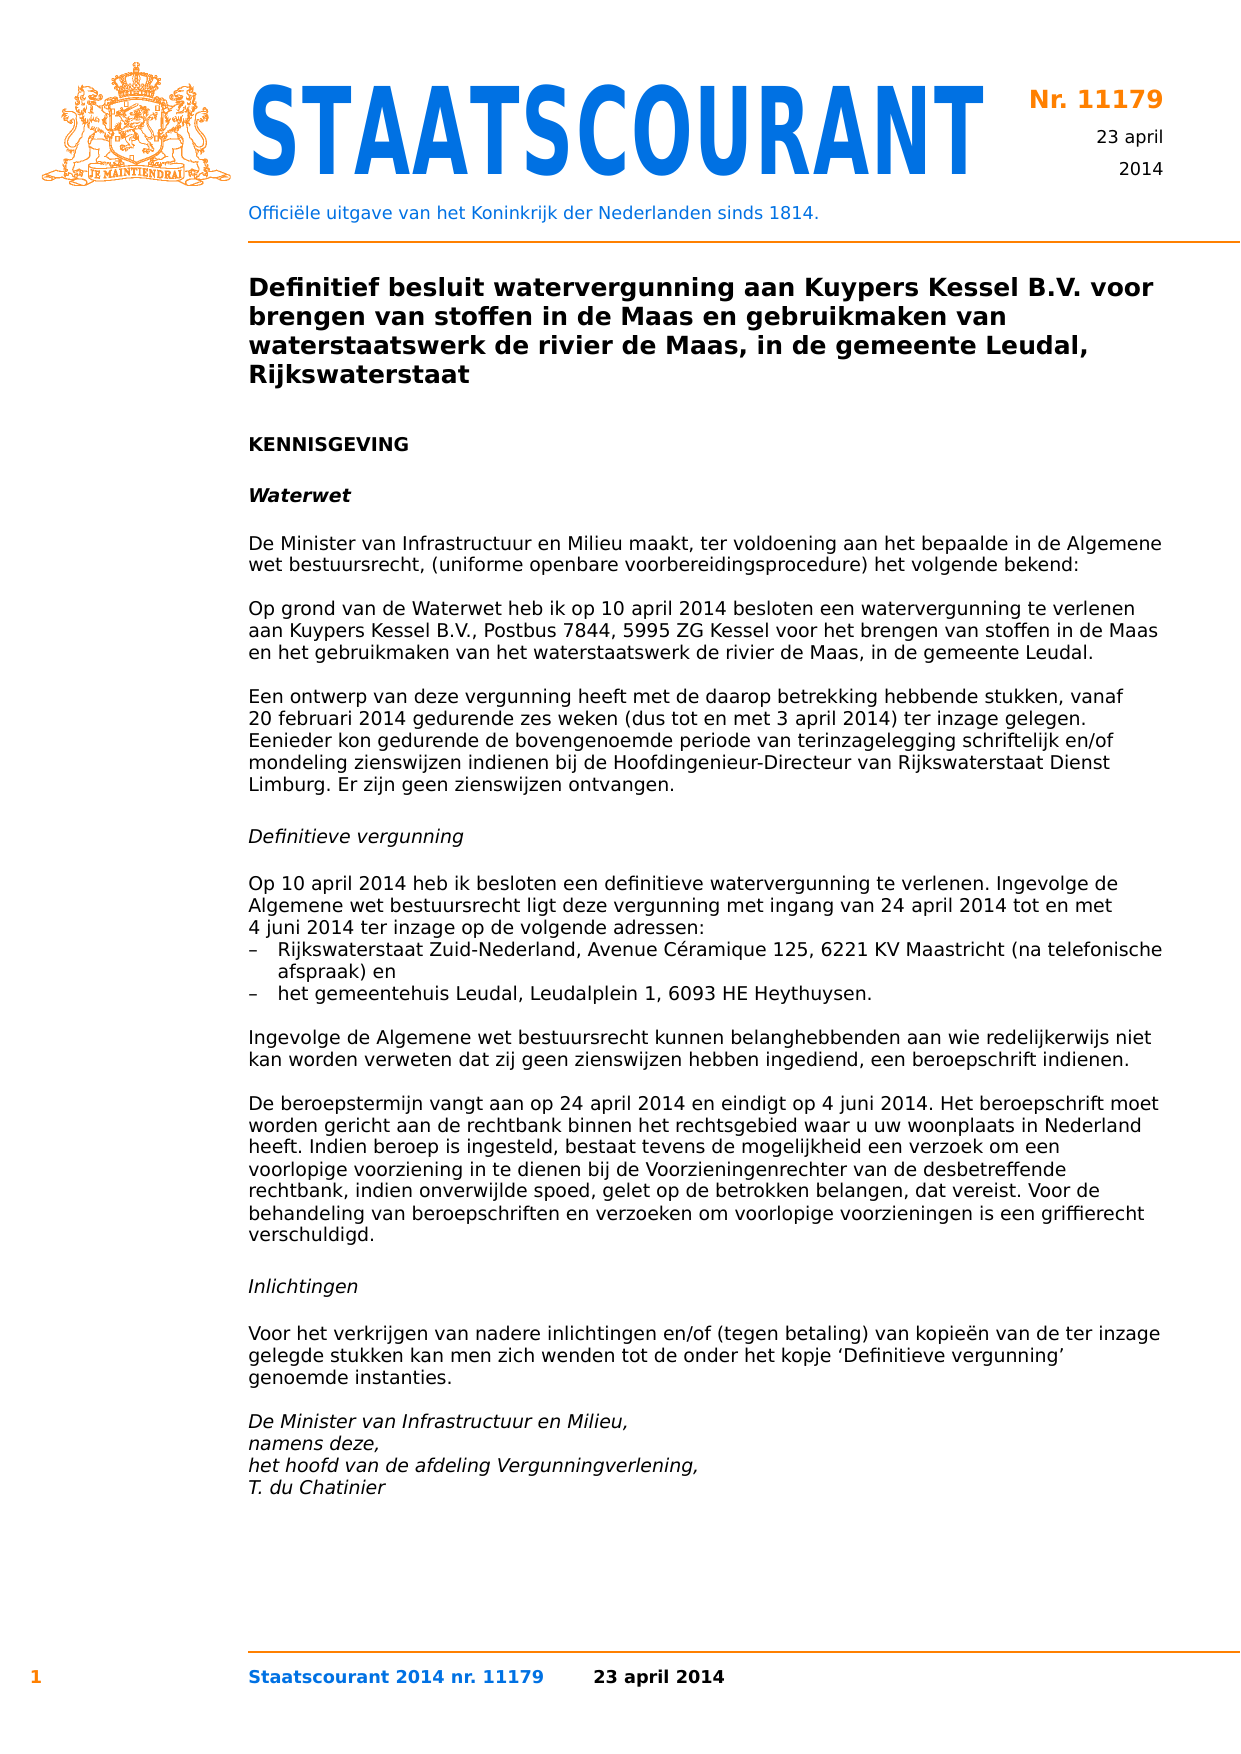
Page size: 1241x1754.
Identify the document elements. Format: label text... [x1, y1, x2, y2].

text – het gemeentehuis Leudal, Leudalplein 1, 6093 HE Heythuysen. [248, 983, 1163, 1005]
text Een ontwerp van deze vergunning heeft met de daarop betrekking hebbende stukken, vanaf 20 februari 2014 gedurende zes weken (dus tot en met 3 april 2014) ter inzage gelegen. [248, 686, 1163, 730]
table_header Nr. 11179 [998, 62, 1240, 121]
text – Rijkswaterstaat Zuid-Nederland, Avenue Céramique 125, 6221 KV Maastricht (na telefonische afspraak) en [248, 939, 1163, 983]
subtitle Waterwet [248, 485, 1163, 507]
picture [41, 62, 231, 186]
table_cell 23 april [998, 121, 1240, 153]
subtitle Definitief besluit watervergunning aan Kuypers Kessel B.V. voor brengen van stoffen in de Maas en gebruikmaken van waterstaatswerk de rivier de Maas, in de gemeente Leudal, Rijkswaterstaat [248, 273, 1163, 390]
text Eenieder kon gedurende de bovengenoemde periode van terinzagelegging schriftelijk en/of mondeling zienswijzen indienen bij de Hoofdingenieur-Directeur van Rijkswaterstaat Dienst Limburg. Er zijn geen zienswijzen ontvangen. [248, 730, 1163, 796]
table_header [25, 62, 248, 241]
subtitle KENNISGEVING [248, 433, 1163, 455]
table_cell 2014 [998, 153, 1240, 203]
subtitle Definitieve vergunning [248, 826, 1163, 848]
text De Minister van Infrastructuur en Milieu maakt, ter voldoening aan het bepaalde in de Algemene wet bestuursrecht, (uniforme openbare voorbereidingsprocedure) het volgende bekend: [248, 532, 1163, 576]
text De beroepstermijn vangt aan op 24 april 2014 en eindigt op 4 juni 2014. Het beroepschrift moet worden gericht aan de rechtbank binnen het rechtsgebied waar u uw woonplaats in Nederland heeft. Indien beroep is ingesteld, bestaat tevens de mogelijkheid een verzoek om een voorlopige voorziening in te dienen bij de Voorzieningenrechter van de desbetreffende rechtbank, indien onverwijlde spoed, gelet op de betrokken belangen, dat vereist. Voor de behandeling van beroepschriften en verzoeken om voorlopige voorzieningen is een griffierecht verschuldigd. [248, 1092, 1163, 1246]
subtitle Inlichtingen [248, 1276, 1163, 1298]
text De Minister van Infrastructuur en Milieu, namens deze, het hoofd van de afdeling Vergunningverlening, T. du Chatinier [248, 1411, 1163, 1499]
table_cell Officiële uitgave van het Koninkrijk der Nederlanden sinds 1814. [248, 203, 1240, 241]
text Op grond van de Waterwet heb ik op 10 april 2014 besloten een watervergunning te verlenen aan Kuypers Kessel B.V., Postbus 7844, 5995 ZG Kessel voor het brengen van stoffen in de Maas en het gebruikmaken van het waterstaatswerk de rivier de Maas, in de gemeente Leudal. [248, 598, 1163, 664]
text Op 10 april 2014 heb ik besloten een definitieve watervergunning te verlenen. Ingevolge de Algemene wet bestuursrecht ligt deze vergunning met ingang van 24 april 2014 tot en met 4 juni 2014 ter inzage op de volgende adressen: [248, 873, 1163, 939]
text Voor het verkrijgen van nadere inlichtingen en/of (tegen betaling) van kopieën van de ter inzage gelegde stukken kan men zich wenden tot de onder het kopje ‘Definitieve vergunning’ genoemde instanties. [248, 1323, 1163, 1389]
text Ingevolge de Algemene wet bestuursrecht kunnen belanghebbenden aan wie redelijkerwijs niet kan worden verweten dat zij geen zienswijzen hebben ingediend, een beroepschrift indienen. [248, 1027, 1163, 1071]
table_header STAATSCOURANT [248, 62, 998, 203]
